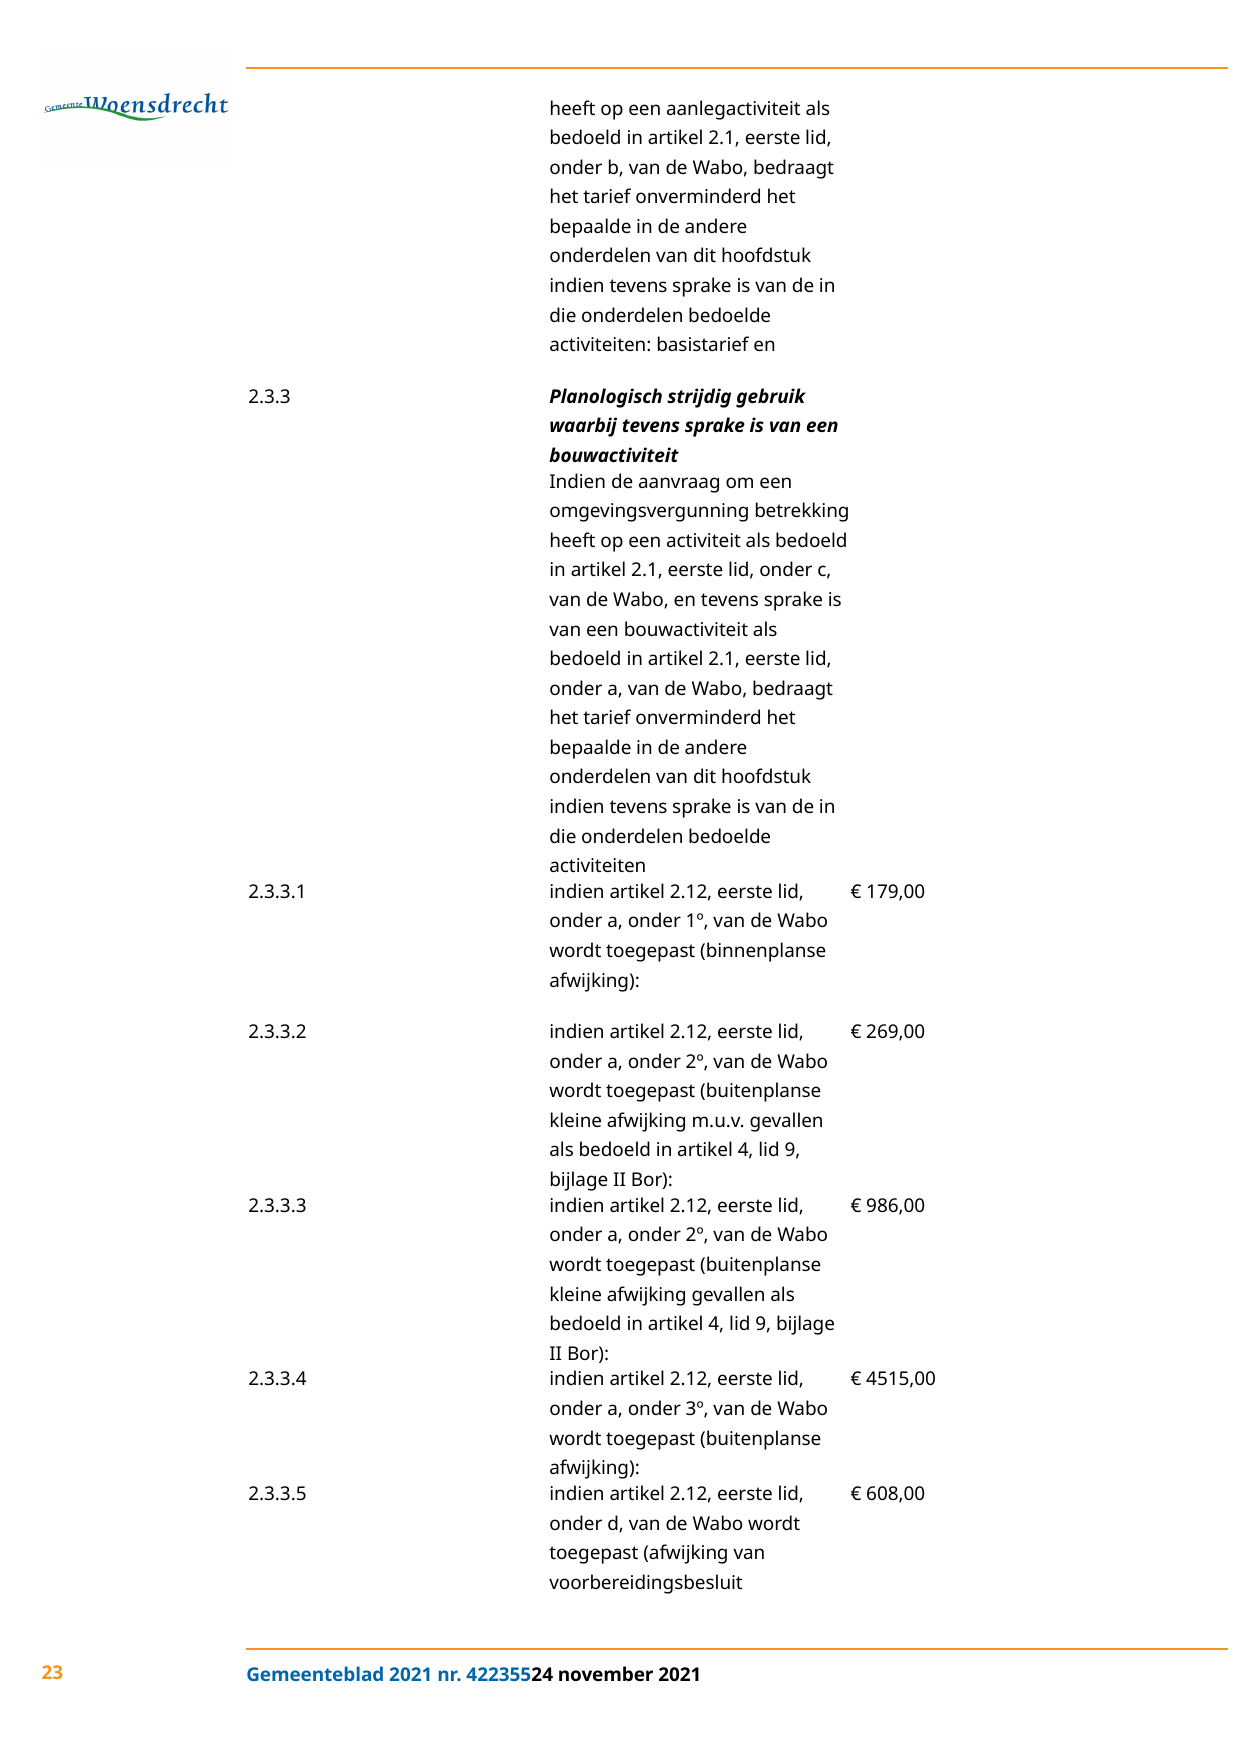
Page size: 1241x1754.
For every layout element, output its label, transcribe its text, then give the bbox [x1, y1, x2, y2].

table_cell indien artikel 2.12, eerste lid, onder a, onder 2º, van de Wabo wordt toegepast (buitenplanse kleine afwijking gevallen als bedoeld in artikel 4, lid 9, bijlage II Bor): [549, 1192, 850, 1366]
table_cell € 179,00 [850, 878, 1152, 993]
table_cell [248, 357, 549, 383]
table_cell indien artikel 2.12, eerste lid, onder d, van de Wabo wordt toegepast (afwijking van voorbereidingsbesluit [549, 1480, 850, 1594]
table_cell [248, 95, 549, 357]
table_cell [850, 95, 1152, 357]
table_cell 2.3.3 [248, 383, 549, 468]
table_cell Indien de aanvraag om een omgevingsvergunning betrekking heeft op een activiteit als bedoeld in artikel 2.1, eerste lid, onder c, van de Wabo, en tevens sprake is van een bouwactiviteit als bedoeld in artikel 2.1, eerste lid, onder a, van de Wabo, bedraagt het tarief onverminderd het bepaalde in de andere onderdelen van dit hoofdstuk indien tevens sprake is van de in die onderdelen bedoelde activiteiten [549, 468, 850, 878]
table_cell indien artikel 2.12, eerste lid, onder a, onder 1º, van de Wabo wordt toegepast (binnenplanse afwijking): [549, 878, 850, 993]
table_cell [549, 357, 850, 383]
table_cell € 4515,00 [850, 1366, 1152, 1480]
table_cell 2.3.3.5 [248, 1480, 549, 1594]
table_cell heeft op een aanlegactiviteit als bedoeld in artikel 2.1, eerste lid, onder b, van de Wabo, bedraagt het tarief onverminderd het bepaalde in de andere onderdelen van dit hoofdstuk indien tevens sprake is van de in die onderdelen bedoelde activiteiten: basistarief en [549, 95, 850, 357]
table_cell [549, 993, 850, 1018]
table_cell € 986,00 [850, 1192, 1152, 1366]
table_cell [248, 468, 549, 878]
picture [41, 47, 231, 172]
table_cell [850, 357, 1152, 383]
table_cell 2.3.3.4 [248, 1366, 549, 1480]
table_cell € 608,00 [850, 1480, 1152, 1594]
table_cell 2.3.3.1 [248, 878, 549, 1018]
table_cell indien artikel 2.12, eerste lid, onder a, onder 2º, van de Wabo wordt toegepast (buitenplanse kleine afwijking m.u.v. gevallen als bedoeld in artikel 4, lid 9, bijlage II Bor): [549, 1018, 850, 1192]
table_cell [850, 383, 1152, 468]
table_cell [850, 993, 1152, 1018]
table_cell [850, 468, 1152, 878]
table_cell 2.3.3.3 [248, 1192, 549, 1366]
table_cell indien artikel 2.12, eerste lid, onder a, onder 3º, van de Wabo wordt toegepast (buitenplanse afwijking): [549, 1366, 850, 1480]
table_cell € 269,00 [850, 1018, 1152, 1192]
table_cell 2.3.3.2 [248, 1018, 549, 1192]
table_cell Planologisch strijdig gebruik waarbij tevens sprake is van een bouwactiviteit [549, 383, 850, 468]
